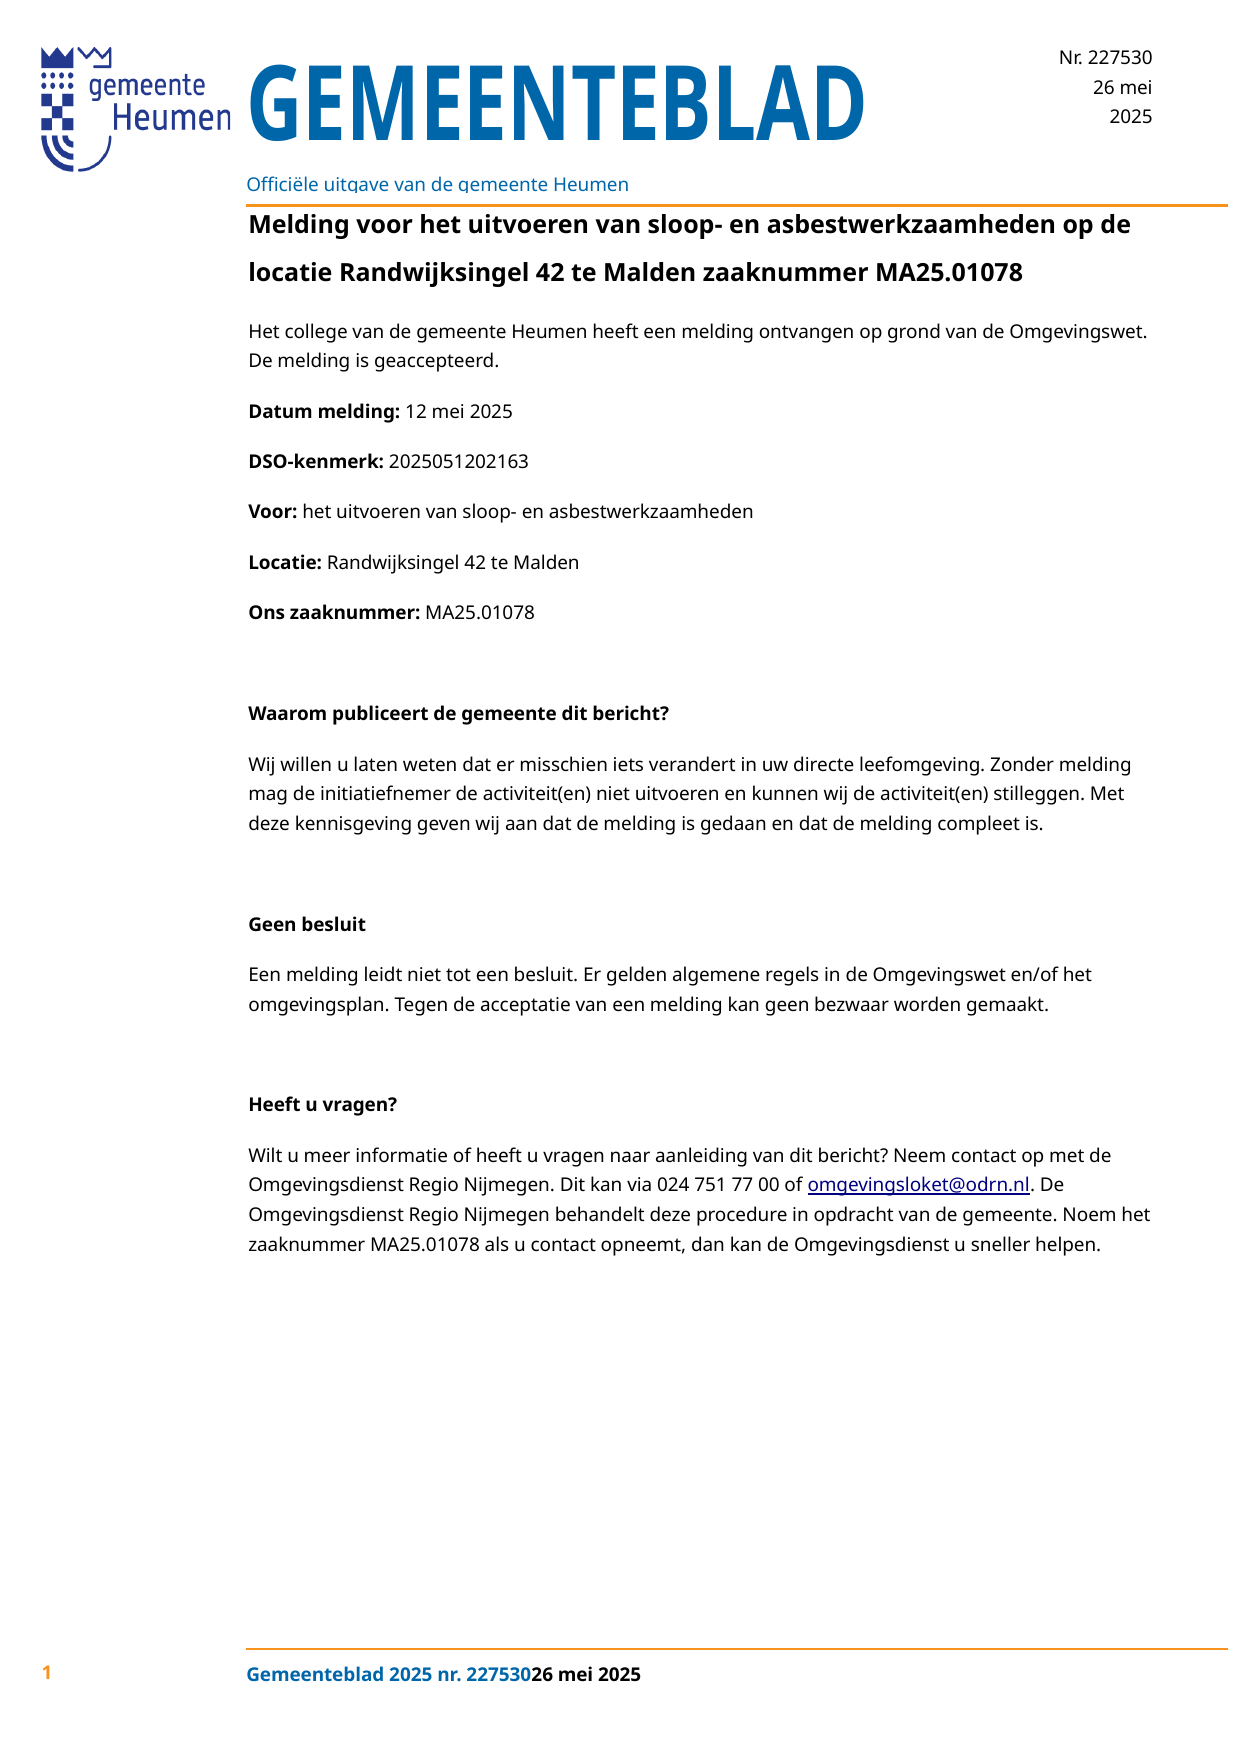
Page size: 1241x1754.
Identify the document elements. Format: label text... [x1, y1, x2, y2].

text Datum melding: 12 mei 2025 [248, 398, 1152, 424]
text Wilt u meer informatie of heeft u vragen naar aanleiding van dit bericht? Neem contact op met de Omgevingsdienst Regio Nijmegen. Dit kan via 024 751 77 00 of omgevingsloket@odrn.nl. De Omgevingsdienst Regio Nijmegen behandelt deze procedure in opdracht van de gemeente. Noem het zaaknummer MA25.01078 als u contact opneemt, dan kan de Omgevingsdienst u sneller helpen. [248, 1142, 1152, 1257]
text Voor: het uitvoeren van sloop- en asbestwerkzaamheden [248, 499, 1152, 524]
text Waarom publiceert de gemeente dit bericht? [248, 700, 1152, 726]
text Wij willen u laten weten dat er misschien iets verandert in uw directe leefomgeving. Zonder melding mag de initiatiefnemer de activiteit(en) niet uitvoeren en kunnen wij de activiteit(en) stilleggen. Met deze kennisgeving geven wij aan dat de melding is gedaan en dat de melding compleet is. [248, 751, 1152, 836]
text Heeft u vragen? [248, 1092, 1152, 1117]
text Ons zaaknummer: MA25.01078 [248, 599, 1152, 625]
text Locatie: Randwijksingel 42 te Malden [248, 549, 1152, 575]
text Het college van de gemeente Heumen heeft een melding ontvangen op grond van de Omgevingswet. De melding is geaccepteerd. [248, 318, 1152, 373]
picture [41, 47, 231, 172]
text Een melding leidt niet tot een besluit. Er gelden algemene regels in de Omgevingswet en/of het omgevingsplan. Tegen de acceptatie van een melding kan geen bezwaar worden gemaakt. [248, 961, 1152, 1017]
text DSO-kenmerk: 2025051202163 [248, 448, 1152, 474]
text Melding voor het uitvoeren van sloop- en asbestwerkzaamheden op de locatie Randwijksingel 42 te Malden zaaknummer MA25.01078 [248, 207, 1152, 288]
text Geen besluit [248, 911, 1152, 937]
